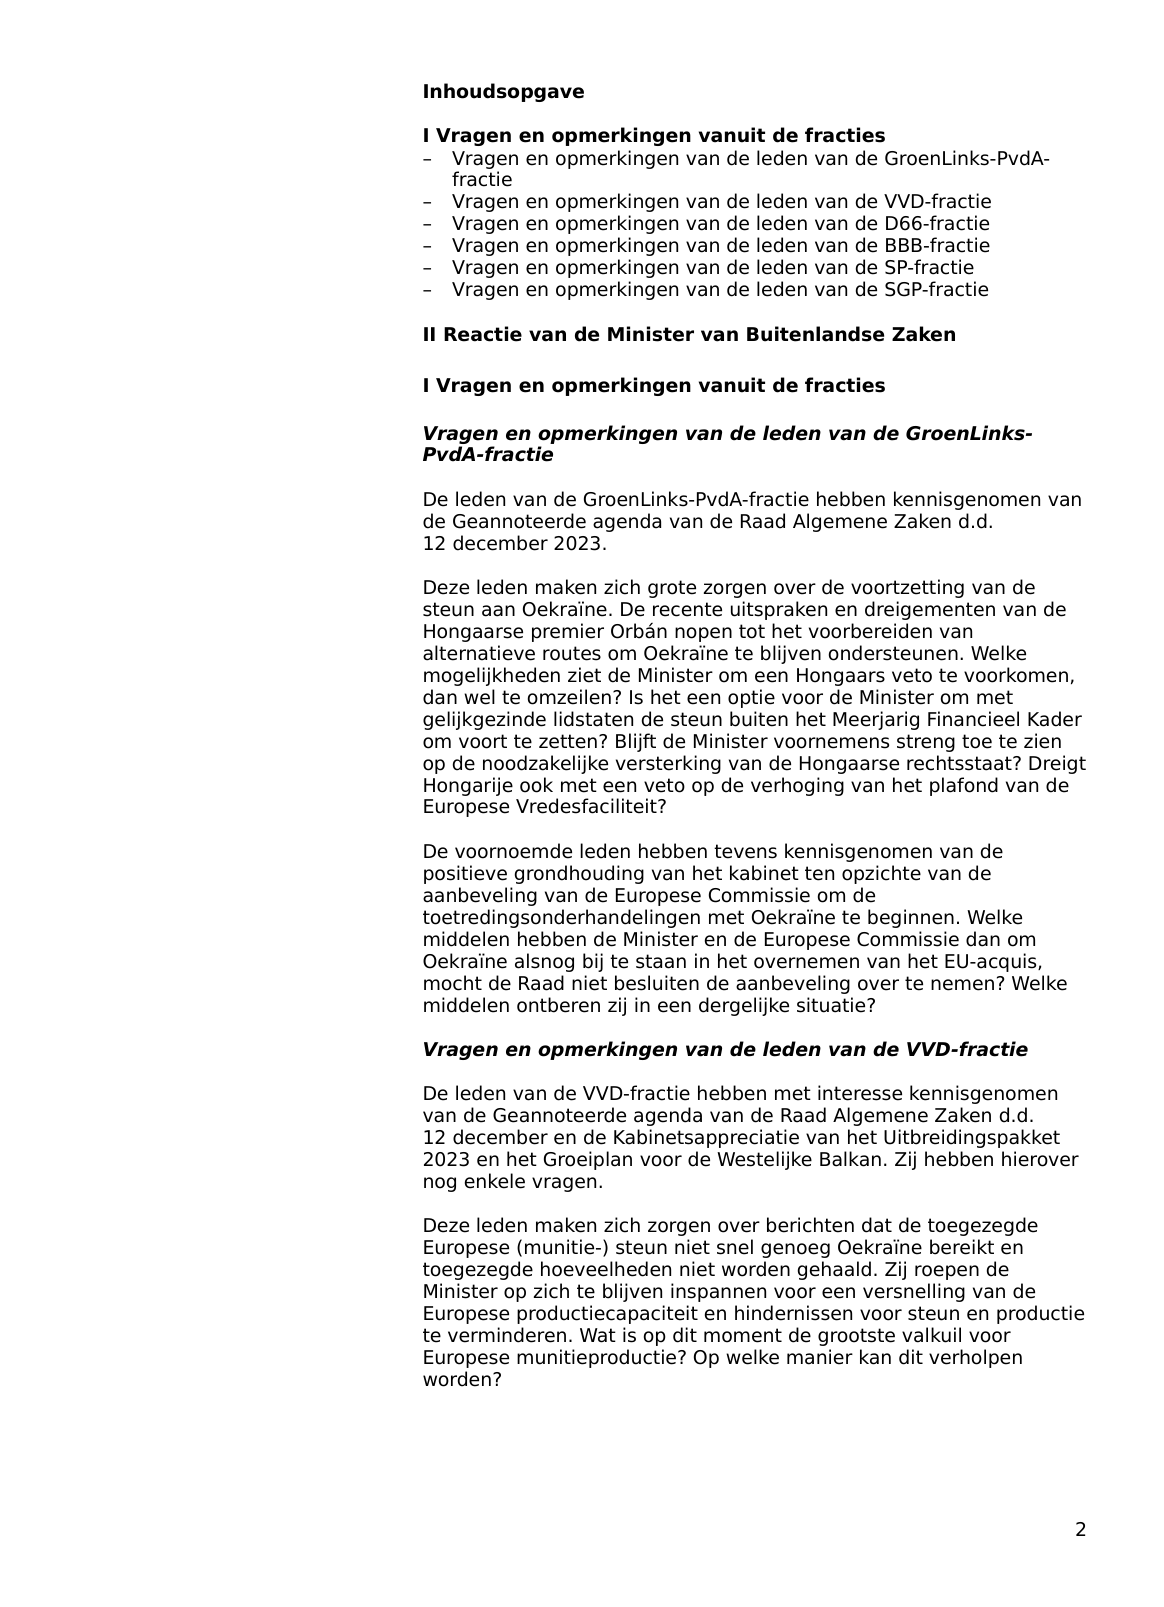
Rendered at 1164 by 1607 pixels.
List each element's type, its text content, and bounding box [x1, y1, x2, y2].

text – Vragen en opmerkingen van de leden van de BBB-fractie [422, 235, 1087, 257]
text De voornoemde leden hebben tevens kennisgenomen van de positieve grondhouding van het kabinet ten opzichte van de aanbeveling van de Europese Commissie om de toetredingsonderhandelingen met Oekraïne te beginnen. Welke middelen hebben de Minister en de Europese Commissie dan om Oekraïne alsnog bij te staan in het overnemen van het EU-acquis, mocht de Raad niet besluiten de aanbeveling over te nemen? Welke middelen ontberen zij in een dergelijke situatie? [422, 841, 1087, 1016]
text – Vragen en opmerkingen van de leden van de D66-fractie [422, 213, 1087, 235]
subtitle I Vragen en opmerkingen vanuit de fracties [422, 375, 1087, 397]
subtitle II Reactie van de Minister van Buitenlandse Zaken [422, 323, 1087, 345]
text – Vragen en opmerkingen van de leden van de SP-fractie [422, 257, 1087, 279]
text – Vragen en opmerkingen van de leden van de VVD-fractie [422, 191, 1087, 213]
subtitle I Vragen en opmerkingen vanuit de fracties [422, 125, 1087, 147]
subtitle Vragen en opmerkingen van de leden van de VVD-fractie [422, 1039, 1087, 1061]
text – Vragen en opmerkingen van de leden van de SGP-fractie [422, 279, 1087, 301]
text Deze leden maken zich zorgen over berichten dat de toegezegde Europese (munitie-) steun niet snel genoeg Oekraïne bereikt en toegezegde hoeveelheden niet worden gehaald. Zij roepen de Minister op zich te blijven inspannen voor een versnelling van de Europese productiecapaciteit en hindernissen voor steun en productie te verminderen. Wat is op dit moment de grootste valkuil voor Europese munitieproductie? Op welke manier kan dit verholpen worden? [422, 1215, 1087, 1391]
subtitle Inhoudsopgave [422, 81, 1087, 103]
text – Vragen en opmerkingen van de leden van de GroenLinks-PvdA-fractie [422, 147, 1087, 191]
text Deze leden maken zich grote zorgen over de voortzetting van de steun aan Oekraïne. De recente uitspraken en dreigementen van de Hongaarse premier Orbán nopen tot het voorbereiden van alternatieve routes om Oekraïne te blijven ondersteunen. Welke mogelijkheden ziet de Minister om een Hongaars veto te voorkomen, dan wel te omzeilen? Is het een optie voor de Minister om met gelijkgezinde lidstaten de steun buiten het Meerjarig Financieel Kader om voort te zetten? Blijft de Minister voornemens streng toe te zien op de noodzakelijke versterking van de Hongaarse rechtsstaat? Dreigt Hongarije ook met een veto op de verhoging van het plafond van de Europese Vredesfaciliteit? [422, 577, 1087, 818]
text De leden van de GroenLinks-PvdA-fractie hebben kennisgenomen van de Geannoteerde agenda van de Raad Algemene Zaken d.d. 12 december 2023. [422, 488, 1087, 554]
text De leden van de VVD-fractie hebben met interesse kennisgenomen van de Geannoteerde agenda van de Raad Algemene Zaken d.d. 12 december en de Kabinetsappreciatie van het Uitbreidingspakket 2023 en het Groeiplan voor de Westelijke Balkan. Zij hebben hierover nog enkele vragen. [422, 1083, 1087, 1193]
subtitle Vragen en opmerkingen van de leden van de GroenLinks-PvdA-fractie [422, 422, 1087, 466]
